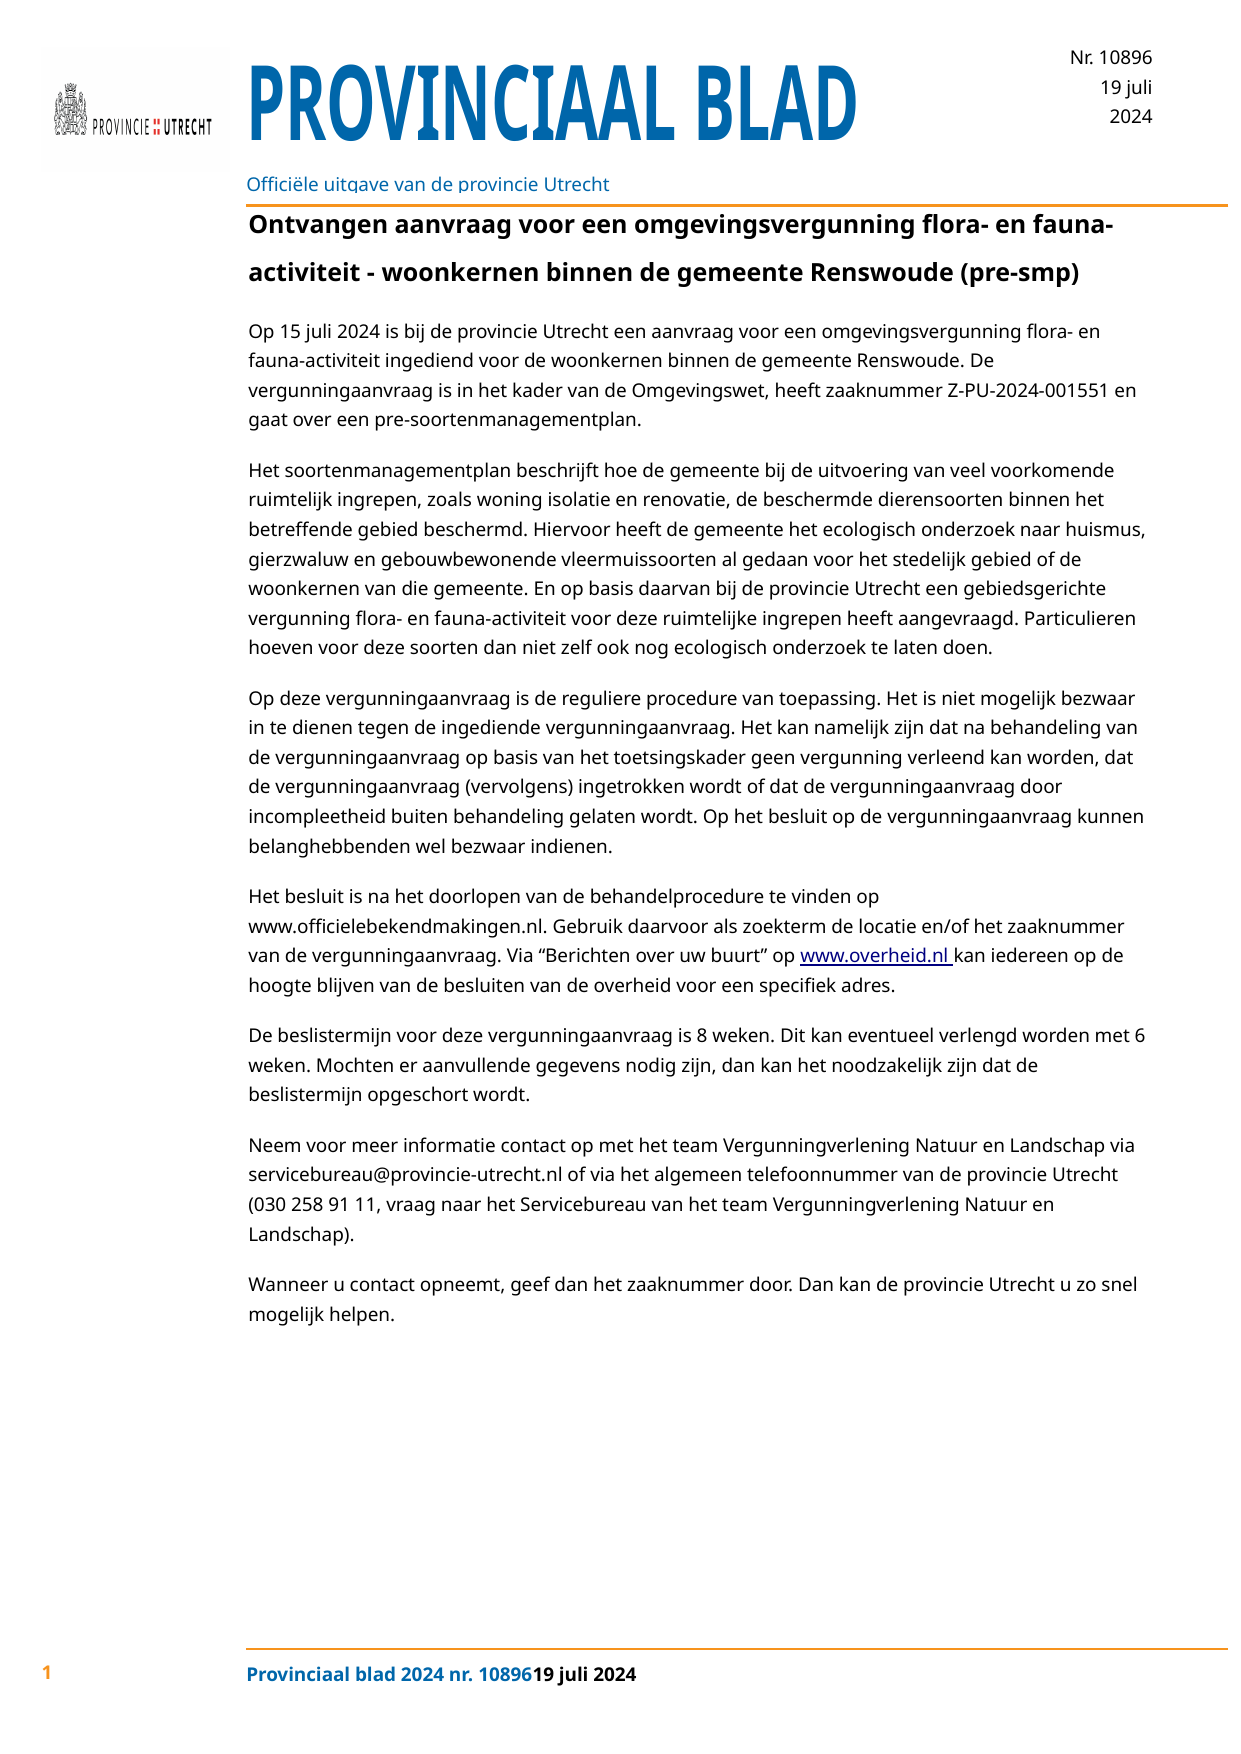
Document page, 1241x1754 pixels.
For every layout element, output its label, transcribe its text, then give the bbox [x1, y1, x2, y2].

text Op deze vergunningaanvraag is de reguliere procedure van toepassing. Het is niet mogelijk bezwaar in te dienen tegen de ingediende vergunningaanvraag. Het kan namelijk zijn dat na behandeling van de vergunningaanvraag op basis van het toetsingskader geen vergunning verleend kan worden, dat de vergunningaanvraag (vervolgens) ingetrokken wordt of dat de vergunningaanvraag door incompleetheid buiten behandeling gelaten wordt. Op het besluit op de vergunningaanvraag kunnen belanghebbenden wel bezwaar indienen. [248, 685, 1152, 859]
text Wanneer u contact opneemt, geef dan het zaaknummer door. Dan kan de provincie Utrecht u zo snel mogelijk helpen. [248, 1271, 1152, 1327]
text Neem voor meer informatie contact op met het team Vergunningverlening Natuur en Landschap via servicebureau@provincie-utrecht.nl of via het algemeen telefoonnummer van de provincie Utrecht (030 258 91 11, vraag naar het Servicebureau van het team Vergunningverlening Natuur en Landschap). [248, 1132, 1152, 1247]
text Ontvangen aanvraag voor een omgevingsvergunning flora- en fauna-activiteit - woonkernen binnen de gemeente Renswoude (pre-smp) [248, 207, 1152, 288]
picture [41, 47, 231, 172]
text Het soortenmanagementplan beschrijft hoe de gemeente bij de uitvoering van veel voorkomende ruimtelijk ingrepen, zoals woning isolatie en renovatie, de beschermde dierensoorten binnen het betreffende gebied beschermd. Hiervoor heeft de gemeente het ecologisch onderzoek naar huismus, gierzwaluw en gebouwbewonende vleermuissoorten al gedaan voor het stedelijk gebied of de woonkernen van die gemeente. En op basis daarvan bij de provincie Utrecht een gebiedsgerichte vergunning flora- en fauna-activiteit voor deze ruimtelijke ingrepen heeft aangevraagd. Particulieren hoeven voor deze soorten dan niet zelf ook nog ecologisch onderzoek te laten doen. [248, 457, 1152, 660]
text Het besluit is na het doorlopen van de behandelprocedure te vinden op www.officielebekendmakingen.nl. Gebruik daarvoor als zoekterm de locatie en/of het zaaknummer van de vergunningaanvraag. Via “Berichten over uw buurt” op www.overheid.nl kan iedereen op de hoogte blijven van de besluiten van de overheid voor een specifiek adres. [248, 883, 1152, 998]
text De beslistermijn voor deze vergunningaanvraag is 8 weken. Dit kan eventueel verlengd worden met 6 weken. Mochten er aanvullende gegevens nodig zijn, dan kan het noodzakelijk zijn dat de beslistermijn opgeschort wordt. [248, 1022, 1152, 1107]
text Op 15 juli 2024 is bij de provincie Utrecht een aanvraag voor een omgevingsvergunning flora- en fauna-activiteit ingediend voor de woonkernen binnen de gemeente Renswoude. De vergunningaanvraag is in het kader van de Omgevingswet, heeft zaaknummer Z-PU-2024-001551 en gaat over een pre-soortenmanagementplan. [248, 318, 1152, 432]
